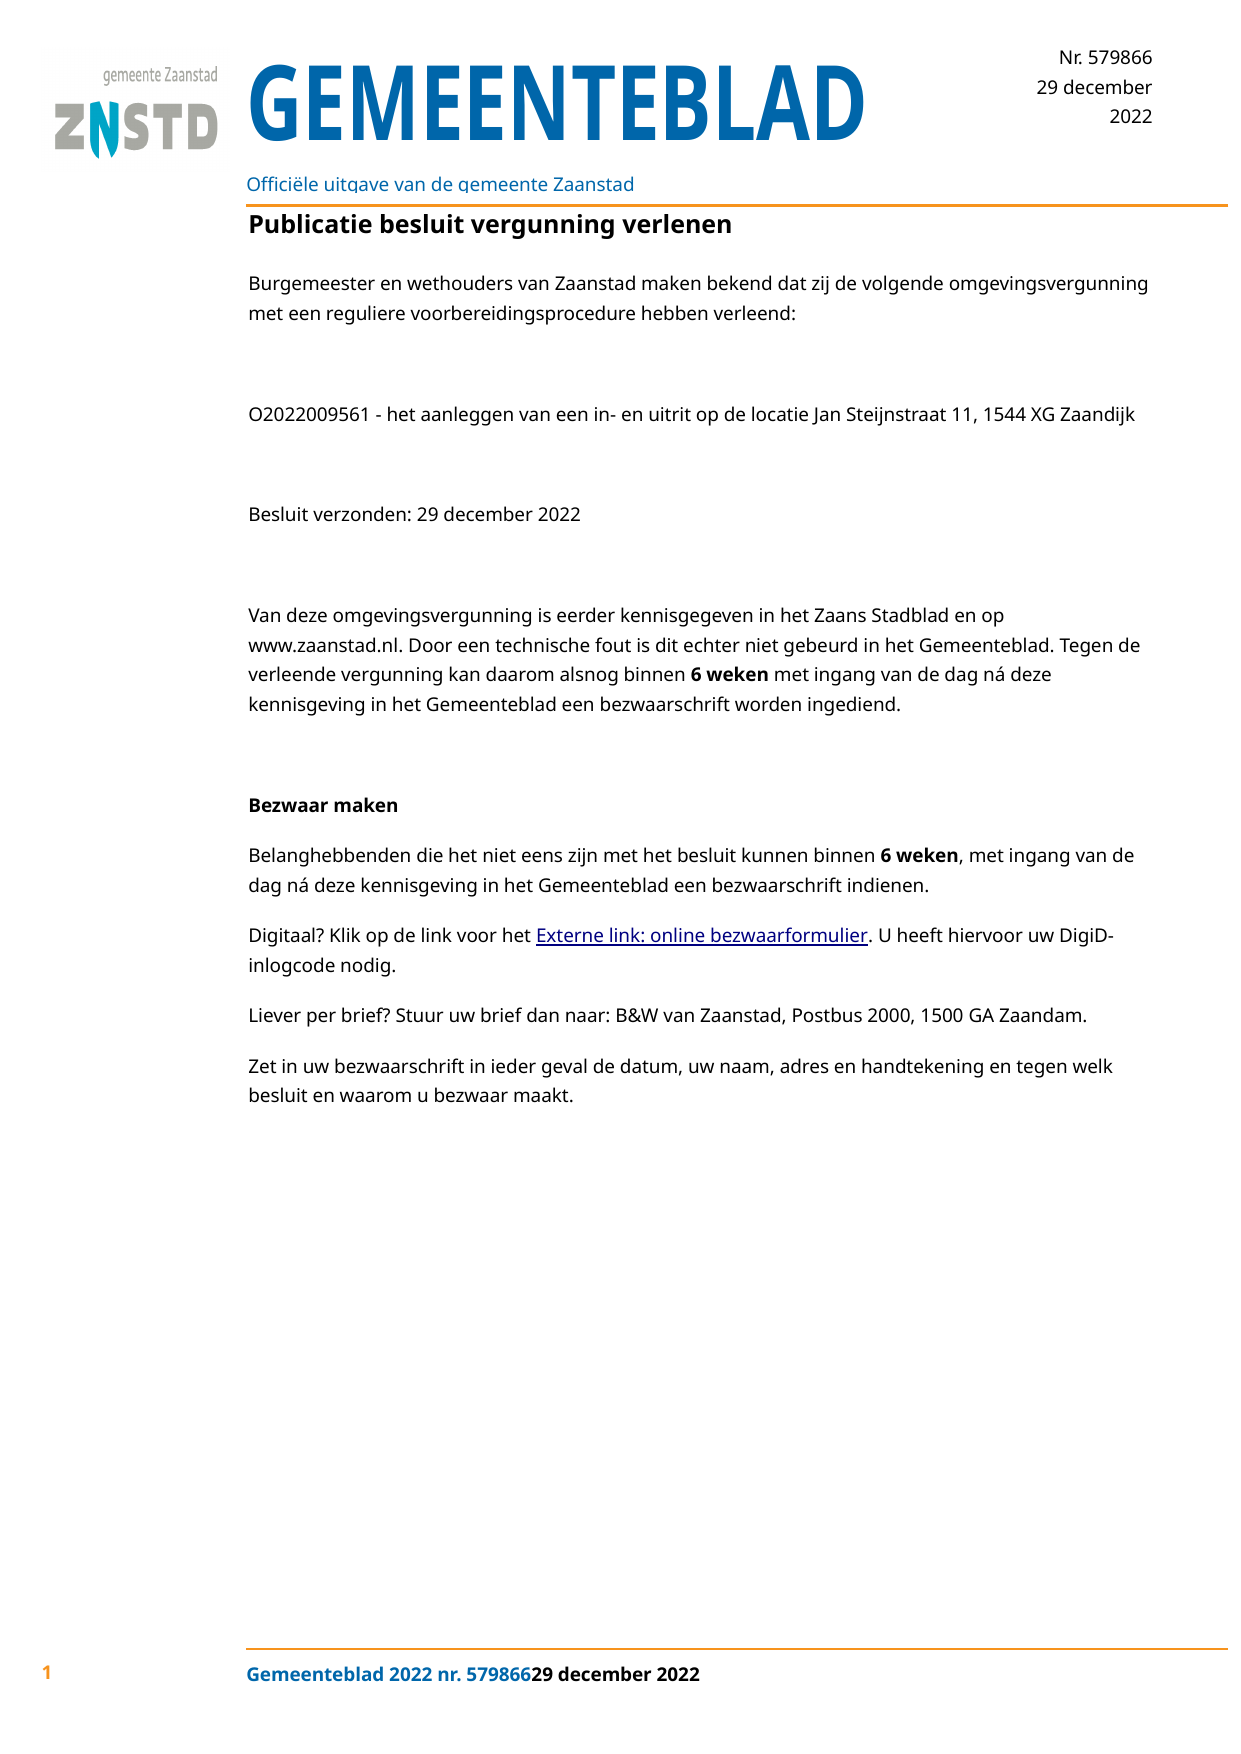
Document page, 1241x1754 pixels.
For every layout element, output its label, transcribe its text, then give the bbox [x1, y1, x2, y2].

text O2022009561 - het aanleggen van een in- en uitrit op de locatie Jan Steijnstraat 11, 1544 XG Zaandijk [248, 401, 1152, 426]
text Besluit verzonden: 29 december 2022 [248, 502, 1152, 527]
text Van deze omgevingsvergunning is eerder kennisgegeven in het Zaans Stadblad en op www.zaanstad.nl. Door een technische fout is dit echter niet gebeurd in het Gemeenteblad. Tegen de verleende vergunning kan daarom alsnog binnen 6 weken met ingang van de dag ná deze kennisgeving in het Gemeenteblad een bezwaarschrift worden ingediend. [248, 602, 1152, 717]
text Belanghebbenden die het niet eens zijn met het besluit kunnen binnen 6 weken, met ingang van de dag ná deze kennisgeving in het Gemeenteblad een bezwaarschrift indienen. [248, 842, 1152, 898]
text Burgemeester en wethouders van Zaanstad maken bekend dat zij de volgende omgevingsvergunning met een reguliere voorbereidingsprocedure hebben verleend: [248, 270, 1152, 326]
text Publicatie besluit vergunning verlenen [248, 207, 1152, 241]
text Liever per brief? Stuur uw brief dan naar: B&W van Zaanstad, Postbus 2000, 1500 GA Zaandam. [248, 1002, 1152, 1028]
text Bezwaar maken [248, 792, 1152, 818]
text Zet in uw bezwaarschrift in ieder geval de datum, uw naam, adres en handtekening en tegen welk besluit en waarom u bezwaar maakt. [248, 1053, 1152, 1108]
picture [41, 47, 231, 172]
text Digitaal? Klik op de link voor het Externe link: online bezwaarformulier. U heeft hiervoor uw DigiD-inlogcode nodig. [248, 922, 1152, 978]
